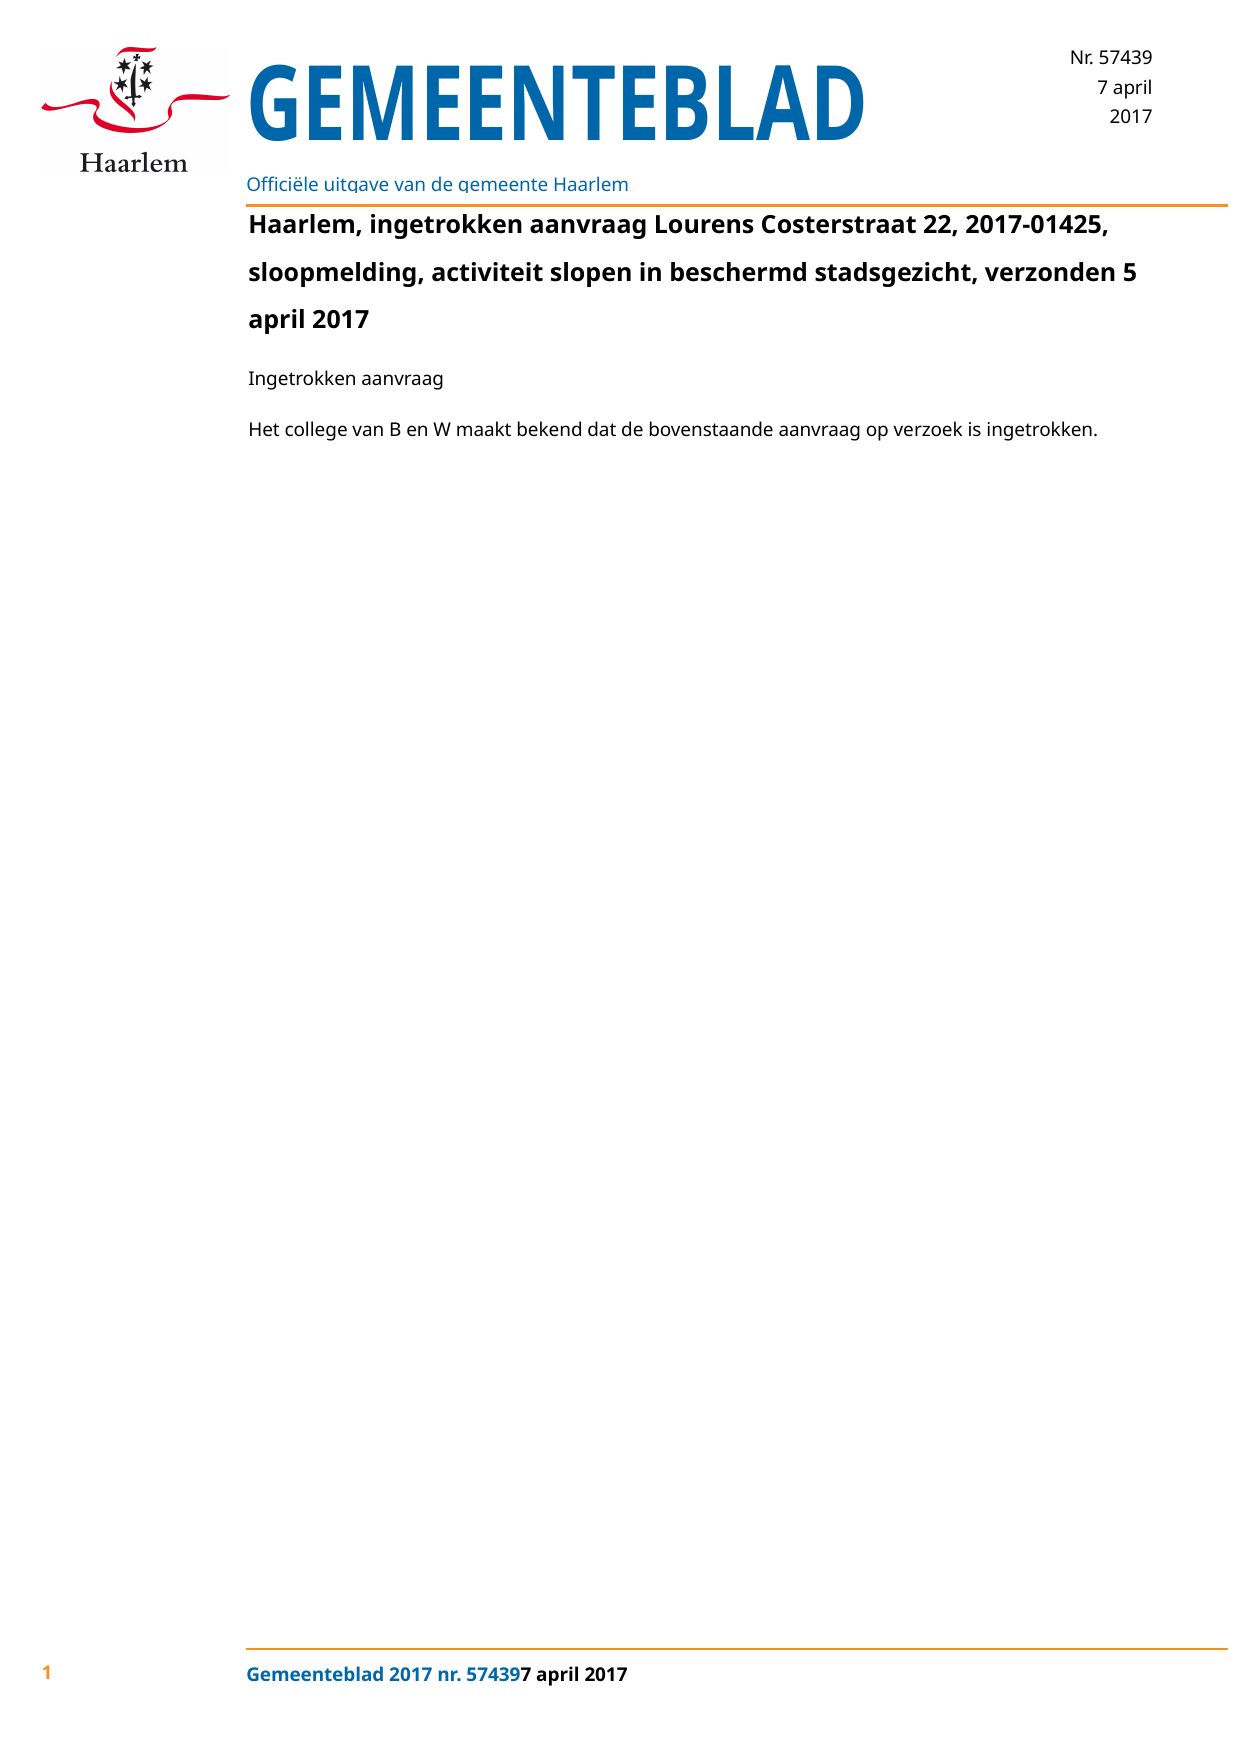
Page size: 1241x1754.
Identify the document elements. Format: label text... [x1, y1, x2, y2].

picture [41, 47, 231, 172]
text Het college van B en W maakt bekend dat de bovenstaande aanvraag op verzoek is ingetrokken. [248, 416, 1152, 442]
text Haarlem, ingetrokken aanvraag Lourens Costerstraat 22, 2017-01425, sloopmelding, activiteit slopen in beschermd stadsgezicht, verzonden 5 april 2017 [248, 207, 1152, 336]
text Ingetrokken aanvraag [248, 366, 1152, 391]
